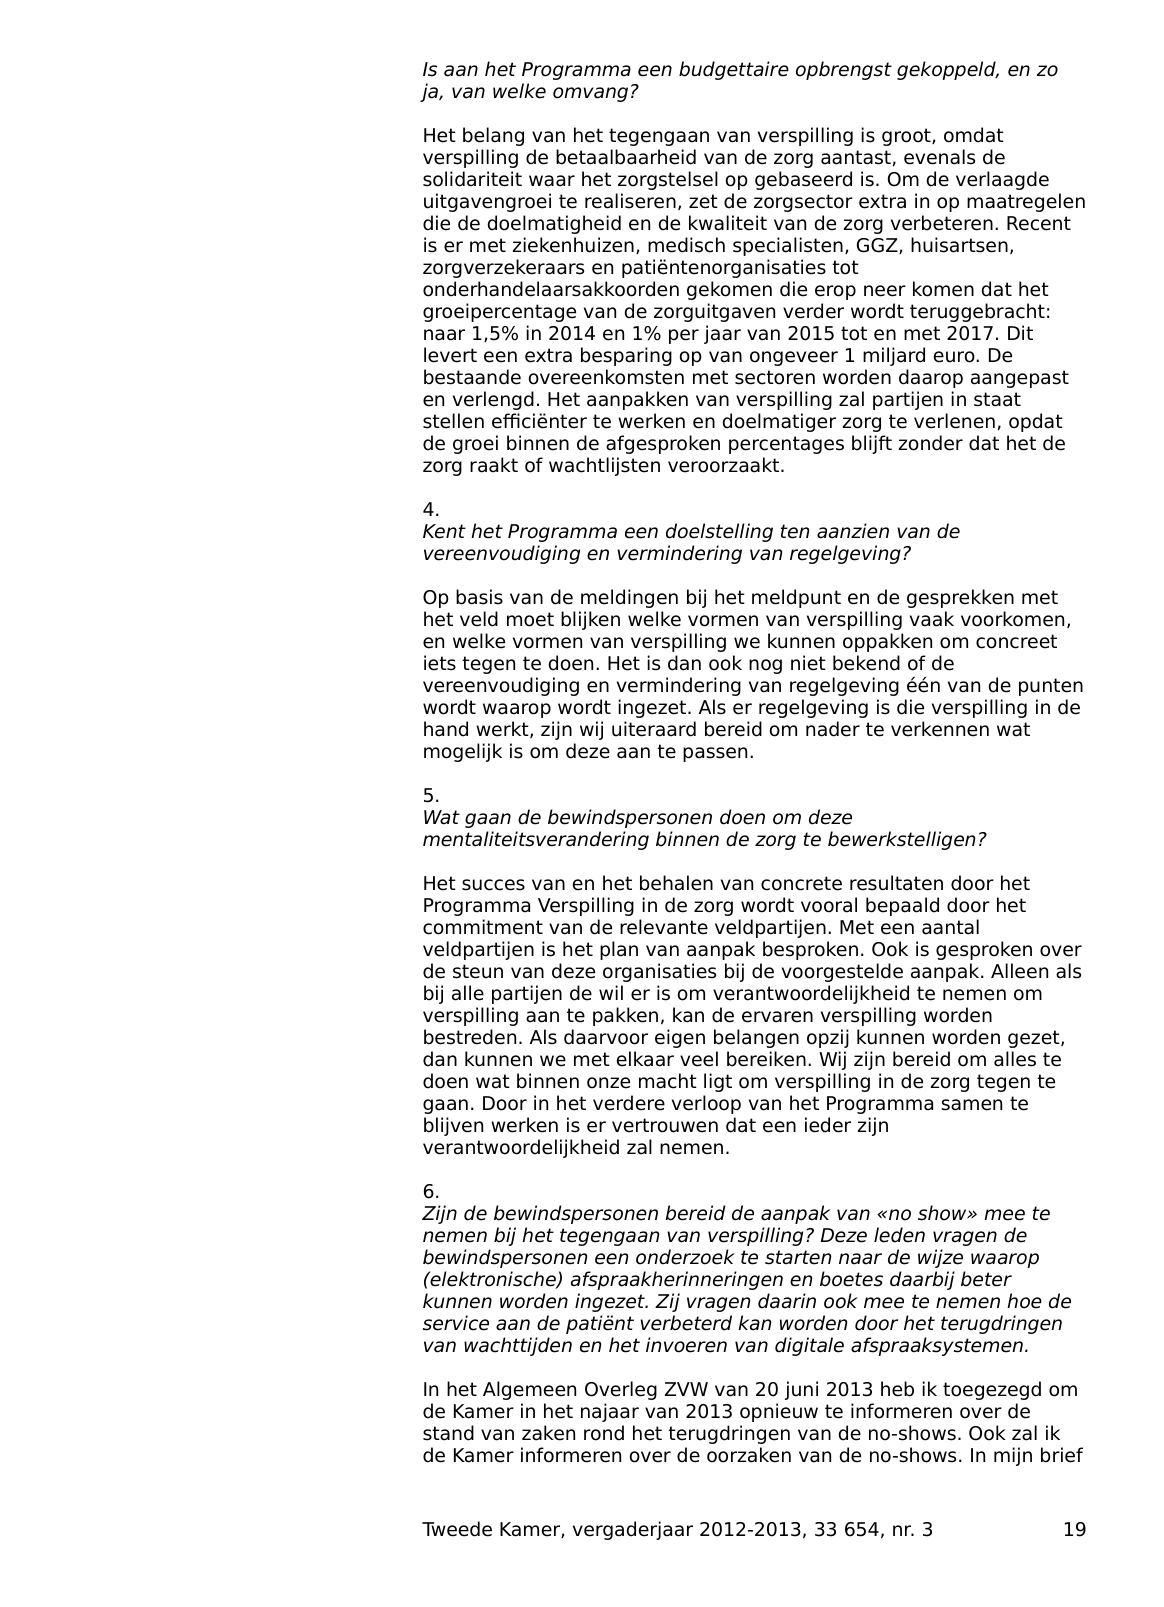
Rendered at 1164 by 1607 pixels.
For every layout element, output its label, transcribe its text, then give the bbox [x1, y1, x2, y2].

text Op basis van de meldingen bij het meldpunt en de gesprekken met het veld moet blijken welke vormen van verspilling vaak voorkomen, en welke vormen van verspilling we kunnen oppakken om concreet iets tegen te doen. Het is dan ook nog niet bekend of de vereenvoudiging en vermindering van regelgeving één van de punten wordt waarop wordt ingezet. Als er regelgeving is die verspilling in de hand werkt, zijn wij uiteraard bereid om nader te verkennen wat mogelijk is om deze aan te passen. [422, 587, 1087, 763]
text In het Algemeen Overleg ZVW van 20 juni 2013 heb ik toegezegd om de Kamer in het najaar van 2013 opnieuw te informeren over de stand van zaken rond het terugdringen van de no-shows. Ook zal ik de Kamer informeren over de oorzaken van de no-shows. In mijn brief [422, 1379, 1087, 1467]
text Zijn de bewindspersonen bereid de aanpak van «no show» mee te nemen bij het tegengaan van verspilling? Deze leden vragen de bewindspersonen een onderzoek te starten naar de wijze waarop (elektronische) afspraakherinneringen en boetes daarbij beter kunnen worden ingezet. Zij vragen daarin ook mee te nemen hoe de service aan de patiënt verbeterd kan worden door het terugdringen van wachttijden en het invoeren van digitale afspraaksystemen. [422, 1203, 1087, 1357]
text Kent het Programma een doelstelling ten aanzien van de vereenvoudiging en vermindering van regelgeving? [422, 521, 1087, 565]
text Het succes van en het behalen van concrete resultaten door het Programma Verspilling in de zorg wordt vooral bepaald door het commitment van de relevante veldpartijen. Met een aantal veldpartijen is het plan van aanpak besproken. Ook is gesproken over de steun van deze organisaties bij de voorgestelde aanpak. Alleen als bij alle partijen de wil er is om verantwoordelijkheid te nemen om verspilling aan te pakken, kan de ervaren verspilling worden bestreden. Als daarvoor eigen belangen opzij kunnen worden gezet, dan kunnen we met elkaar veel bereiken. Wij zijn bereid om alles te doen wat binnen onze macht ligt om verspilling in de zorg tegen te gaan. Door in het verdere verloop van het Programma samen te blijven werken is er vertrouwen dat een ieder zijn verantwoordelijkheid zal nemen. [422, 873, 1087, 1159]
text Is aan het Programma een budgettaire opbrengst gekoppeld, en zo ja, van welke omvang? [422, 59, 1087, 103]
text 5. [422, 785, 1087, 807]
text 4. [422, 499, 1087, 521]
text Wat gaan de bewindspersonen doen om deze mentaliteitsverandering binnen de zorg te bewerkstelligen? [422, 807, 1087, 851]
text 6. [422, 1181, 1087, 1203]
text Het belang van het tegengaan van verspilling is groot, omdat verspilling de betaalbaarheid van de zorg aantast, evenals de solidariteit waar het zorgstelsel op gebaseerd is. Om de verlaagde uitgavengroei te realiseren, zet de zorgsector extra in op maatregelen die de doelmatigheid en de kwaliteit van de zorg verbeteren. Recent is er met ziekenhuizen, medisch specialisten, GGZ, huisartsen, zorgverzekeraars en patiëntenorganisaties tot onderhandelaarsakkoorden gekomen die erop neer komen dat het groeipercentage van de zorguitgaven verder wordt teruggebracht: naar 1,5% in 2014 en 1% per jaar van 2015 tot en met 2017. Dit levert een extra besparing op van ongeveer 1 miljard euro. De bestaande overeenkomsten met sectoren worden daarop aangepast en verlengd. Het aanpakken van verspilling zal partijen in staat stellen efficiënter te werken en doelmatiger zorg te verlenen, opdat de groei binnen de afgesproken percentages blijft zonder dat het de zorg raakt of wachtlijsten veroorzaakt. [422, 125, 1087, 477]
